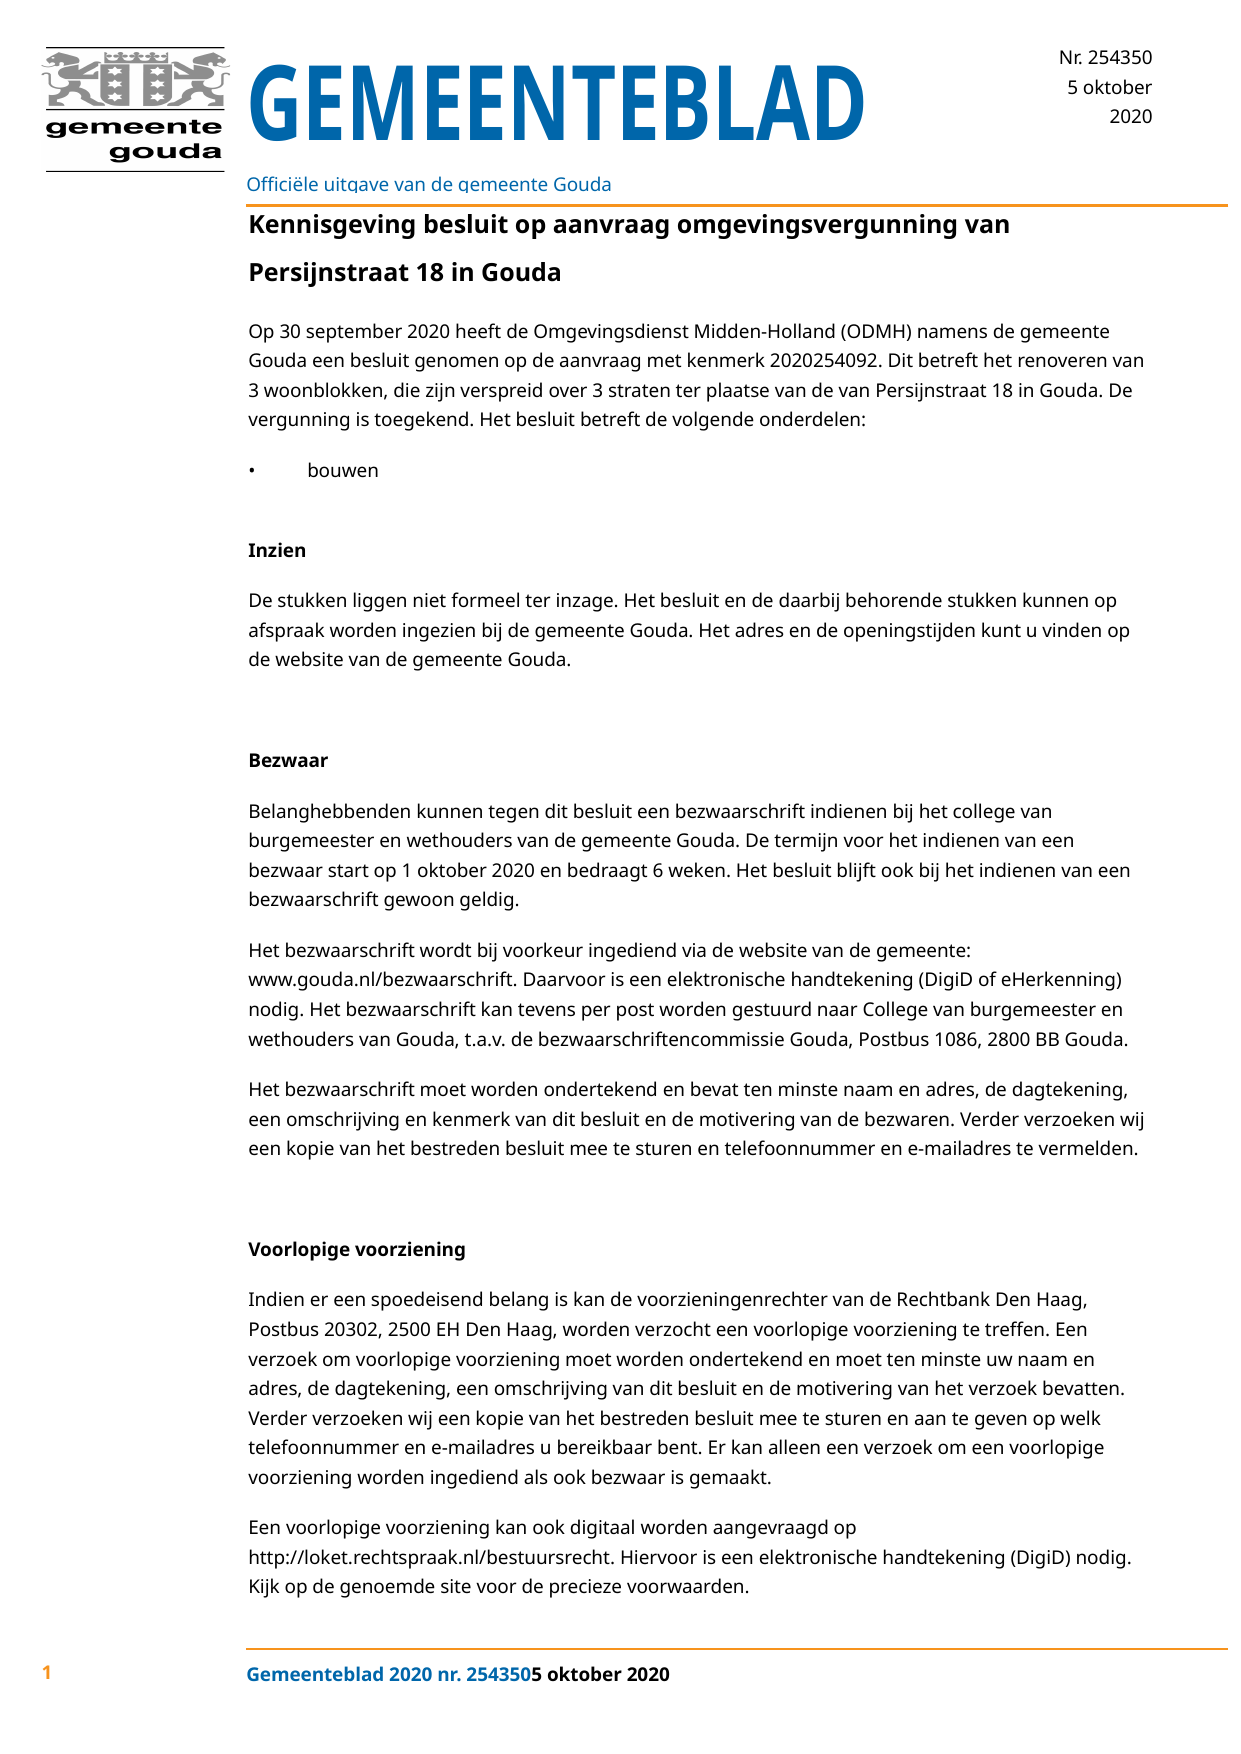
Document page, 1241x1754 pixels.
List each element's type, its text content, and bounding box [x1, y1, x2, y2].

text Een voorlopige voorziening kan ook digitaal worden aangevraagd op http://loket.rechtspraak.nl/bestuursrecht. Hiervoor is een elektronische handtekening (DigiD) nodig. Kijk op de genoemde site voor de precieze voorwaarden. [248, 1514, 1152, 1599]
text Indien er een spoedeisend belang is kan de voorzieningenrechter van de Rechtbank Den Haag, Postbus 20302, 2500 EH Den Haag, worden verzocht een voorlopige voorziening te treffen. Een verzoek om voorlopige voorziening moet worden ondertekend en moet ten minste uw naam en adres, de dagtekening, een omschrijving van dit besluit en de motivering van het verzoek bevatten. Verder verzoeken wij een kopie van het bestreden besluit mee te sturen en aan te geven op welk telefoonnummer en e-mailadres u bereikbaar bent. Er kan alleen een verzoek om een voorlopige voorziening worden ingediend als ook bezwaar is gemaakt. [248, 1287, 1152, 1490]
text De stukken liggen niet formeel ter inzage. Het besluit en de daarbij behorende stukken kunnen op afspraak worden ingezien bij de gemeente Gouda. Het adres en de openingstijden kunt u vinden op de website van de gemeente Gouda. [248, 587, 1152, 672]
text Kennisgeving besluit op aanvraag omgevingsvergunning van Persijnstraat 18 in Gouda [248, 207, 1152, 288]
picture [41, 47, 231, 172]
text Voorlopige voorziening [248, 1236, 1152, 1262]
text Op 30 september 2020 heeft de Omgevingsdienst Midden-Holland (ODMH) namens de gemeente Gouda een besluit genomen op de aanvraag met kenmerk 2020254092. Dit betreft het renoveren van 3 woonblokken, die zijn verspreid over 3 straten ter plaatse van de van Persijnstraat 18 in Gouda. De vergunning is toegekend. Het besluit betreft de volgende onderdelen: [248, 318, 1152, 432]
text Bezwaar [248, 747, 1152, 773]
text Het bezwaarschrift moet worden ondertekend en bevat ten minste naam en adres, de dagtekening, een omschrijving en kenmerk van dit besluit en de motivering van de bezwaren. Verder verzoeken wij een kopie van het bestreden besluit mee te sturen en telefoonnummer en e-mailadres te vermelden. [248, 1076, 1152, 1161]
list bouwen [248, 457, 1152, 483]
text Inzien [248, 537, 1152, 563]
text Het bezwaarschrift wordt bij voorkeur ingediend via de website van de gemeente: www.gouda.nl/bezwaarschrift. Daarvoor is een elektronische handtekening (DigiD of eHerkenning) nodig. Het bezwaarschrift kan tevens per post worden gestuurd naar College van burgemeester en wethouders van Gouda, t.a.v. de bezwaarschriftencommissie Gouda, Postbus 1086, 2800 BB Gouda. [248, 937, 1152, 1052]
text Belanghebbenden kunnen tegen dit besluit een bezwaarschrift indienen bij het college van burgemeester en wethouders van de gemeente Gouda. De termijn voor het indienen van een bezwaar start op 1 oktober 2020 en bedraagt 6 weken. Het besluit blijft ook bij het indienen van een bezwaarschrift gewoon geldig. [248, 798, 1152, 912]
